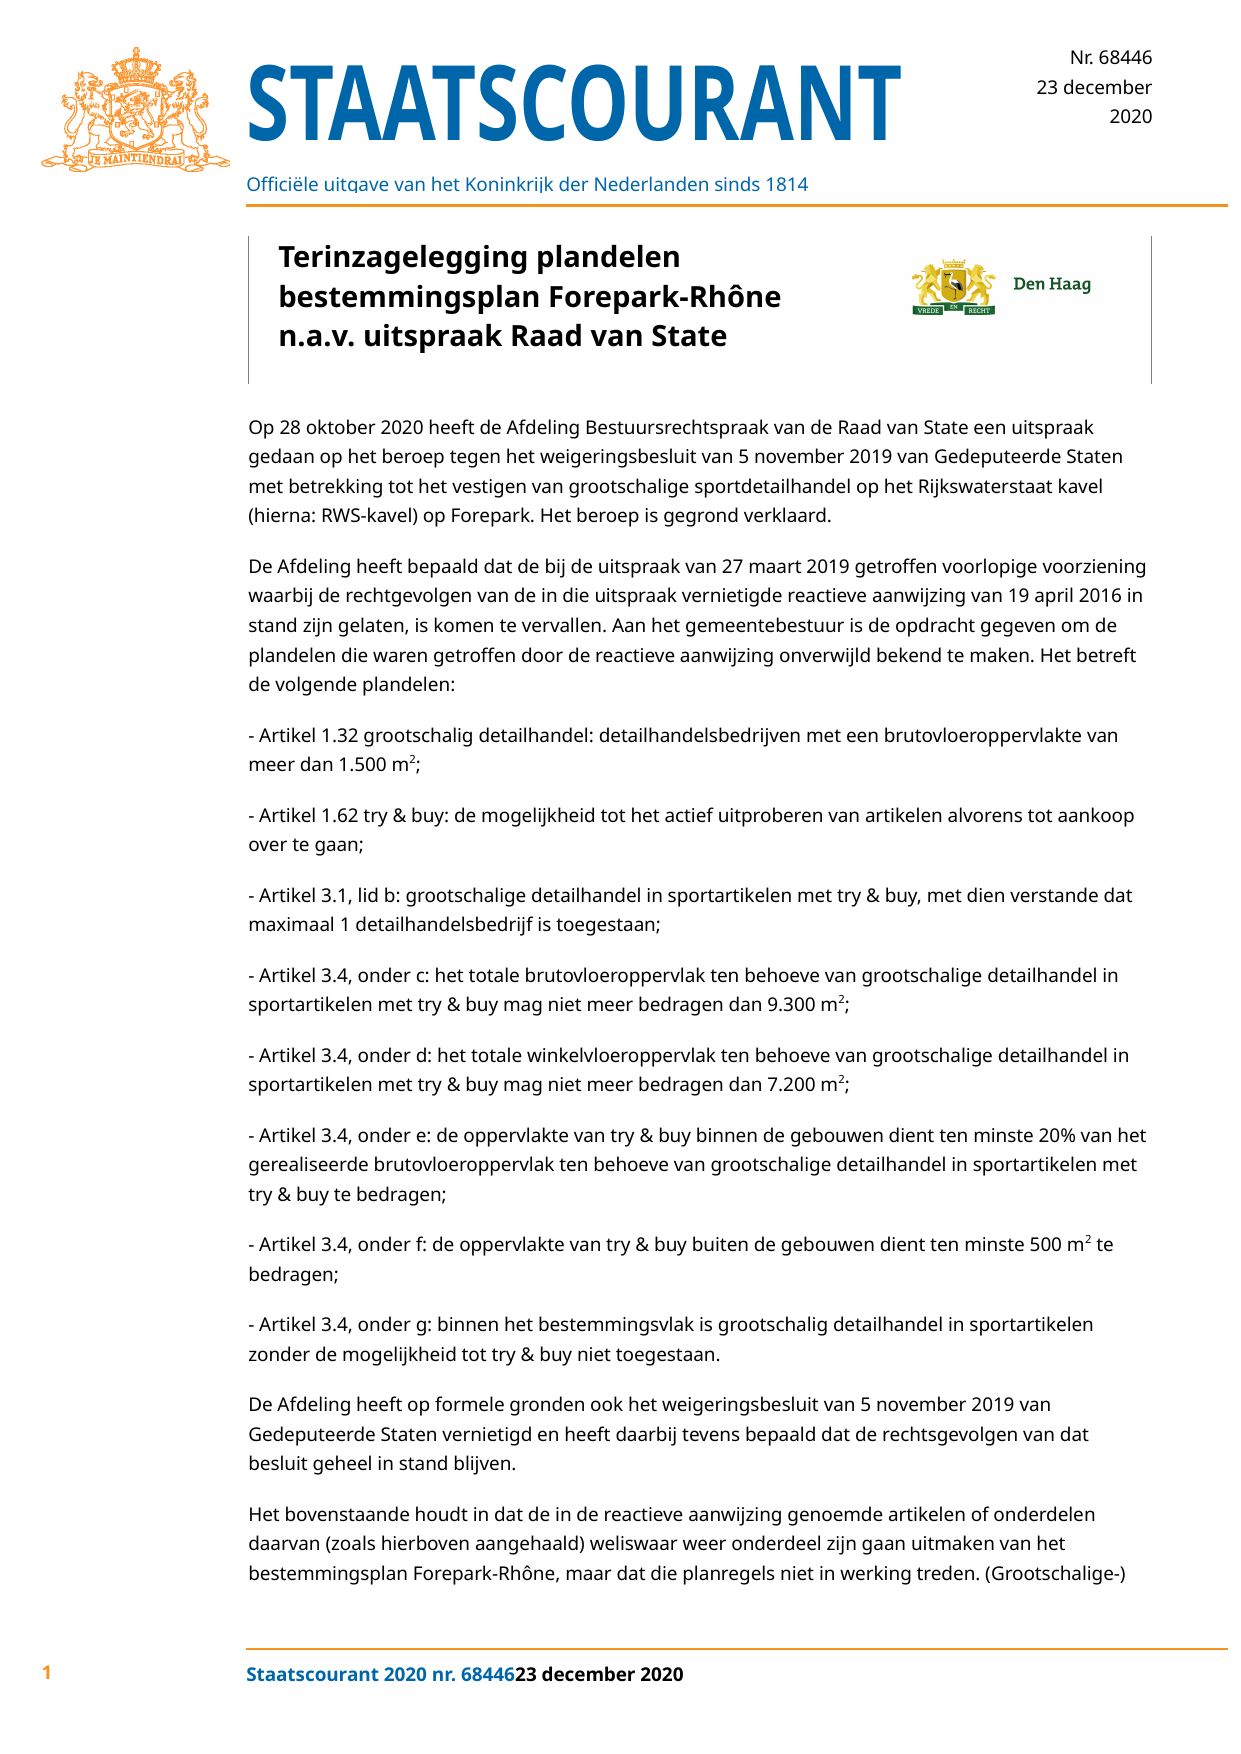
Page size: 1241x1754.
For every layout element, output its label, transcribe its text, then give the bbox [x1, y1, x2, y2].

text - Artikel 1.32 grootschalig detailhandel: detailhandelsbedrijven met een brutovloeroppervlakte van meer dan 1.500 m2; [248, 722, 1152, 777]
text - Artikel 3.4, onder e: de oppervlakte van try & buy binnen de gebouwen dient ten minste 20% van het gerealiseerde brutovloeroppervlak ten behoeve van grootschalige detailhandel in sportartikelen met try & buy te bedragen; [248, 1122, 1152, 1207]
text - Artikel 3.4, onder d: het totale winkelvloeroppervlak ten behoeve van grootschalige detailhandel in sportartikelen met try & buy mag niet meer bedragen dan 7.200 m2; [248, 1042, 1152, 1097]
text - Artikel 3.4, onder c: het totale brutovloeroppervlak ten behoeve van grootschalige detailhandel in sportartikelen met try & buy mag niet meer bedragen dan 9.300 m2; [248, 962, 1152, 1017]
text - Artikel 3.4, onder g: binnen het bestemmingsvlak is grootschalig detailhandel in sportartikelen zonder de mogelijkheid tot try & buy niet toegestaan. [248, 1311, 1152, 1367]
text - Artikel 3.1, lid b: grootschalige detailhandel in sportartikelen met try & buy, met dien verstande dat maximaal 1 detailhandelsbedrijf is toegestaan; [248, 882, 1152, 937]
picture [882, 236, 1119, 336]
text De Afdeling heeft op formele gronden ook het weigeringsbesluit van 5 november 2019 van Gedeputeerde Staten vernietigd en heeft daarbij tevens bepaald dat de rechtsgevolgen van dat besluit geheel in stand blijven. [248, 1391, 1152, 1476]
text Het bovenstaande houdt in dat de in de reactieve aanwijzing genoemde artikelen of onderdelen daarvan (zoals hierboven aangehaald) weliswaar weer onderdeel zijn gaan uitmaken van het bestemmingsplan Forepark-Rhône, maar dat die planregels niet in werking treden. (Grootschalige-) [248, 1501, 1152, 1586]
table_header Terinzagelegging plandelen bestemmingsplan Forepark-Rhône n.a.v. uitspraak Raad van State [249, 236, 850, 384]
table_header [850, 236, 1151, 384]
picture [41, 47, 231, 172]
text - Artikel 3.4, onder f: de oppervlakte van try & buy buiten de gebouwen dient ten minste 500 m2 te bedragen; [248, 1231, 1152, 1287]
text De Afdeling heeft bepaald dat de bij de uitspraak van 27 maart 2019 getroffen voorlopige voorziening waarbij de rechtgevolgen van de in die uitspraak vernietigde reactieve aanwijzing van 19 april 2016 in stand zijn gelaten, is komen te vervallen. Aan het gemeentebestuur is de opdracht gegeven om de plandelen die waren getroffen door de reactieve aanwijzing onverwijld bekend te maken. Het betreft de volgende plandelen: [248, 553, 1152, 697]
text - Artikel 1.62 try & buy: de mogelijkheid tot het actief uitproberen van artikelen alvorens tot aankoop over te gaan; [248, 802, 1152, 857]
text Op 28 oktober 2020 heeft de Afdeling Bestuursrechtspraak van de Raad van State een uitspraak gedaan op het beroep tegen het weigeringsbesluit van 5 november 2019 van Gedeputeerde Staten met betrekking tot het vestigen van grootschalige sportdetailhandel op het Rijkswaterstaat kavel (hierna: RWS-kavel) op Forepark. Het beroep is gegrond verklaard. [248, 414, 1152, 528]
